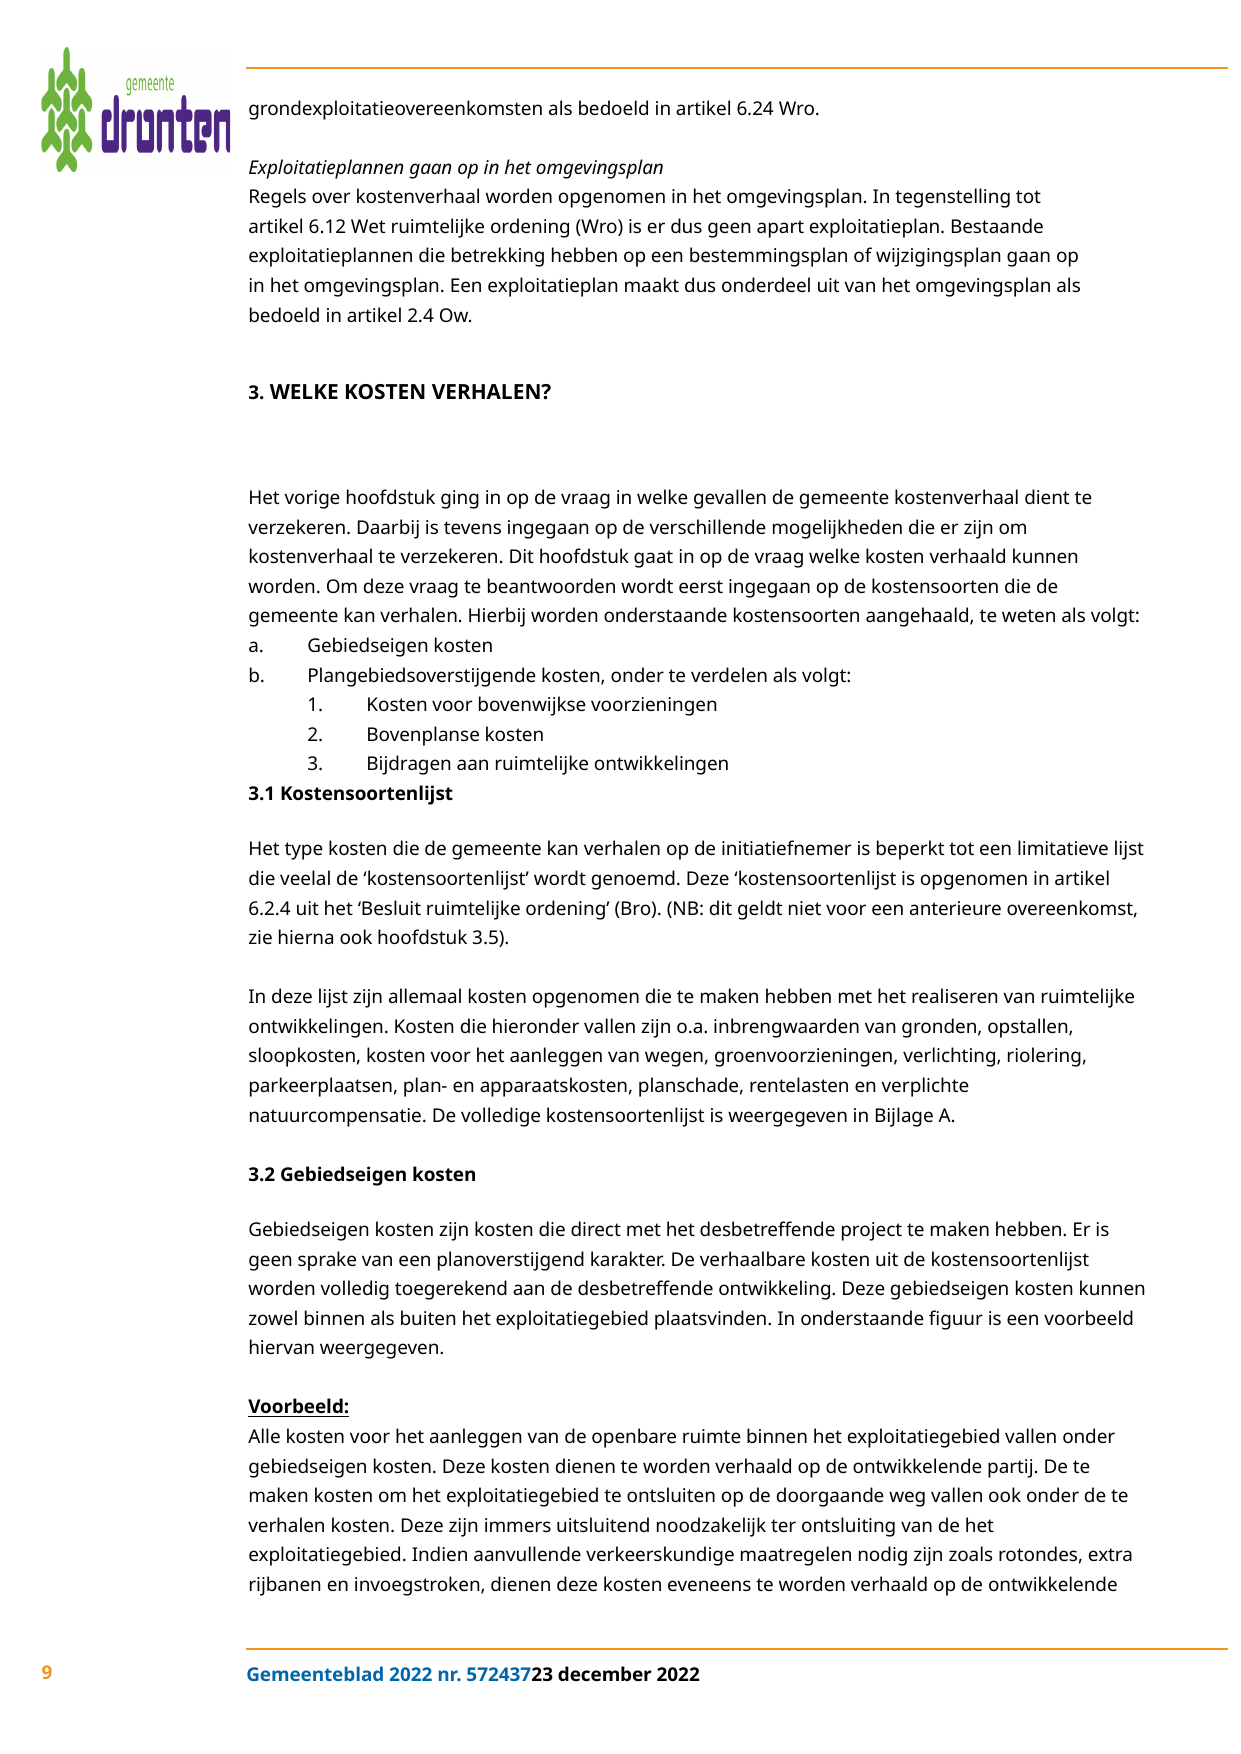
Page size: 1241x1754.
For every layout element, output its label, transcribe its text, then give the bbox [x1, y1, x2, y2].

text 3. WELKE KOSTEN VERHALEN? [248, 377, 1152, 406]
list Bijdragen aan ruimtelijke ontwikkelingen [307, 751, 1152, 776]
text Het type kosten die de gemeente kan verhalen op de initiatiefnemer is beperkt tot een limitatieve lijst die veelal de ‘kostensoortenlijst’ wordt genoemd. Deze ‘kostensoortenlijst is opgenomen in artikel 6.2.4 uit het ‘Besluit ruimtelijke ordening’ (Bro). (NB: dit geldt niet voor een anterieure overeenkomst, zie hierna ook hoofdstuk 3.5). [248, 836, 1152, 950]
text 3.1 Kostensoortenlijst [248, 780, 1152, 806]
text in het omgevingsplan. Een exploitatieplan maakt dus onderdeel uit van het omgevingsplan als [248, 272, 1152, 298]
text exploitatieplannen die betrekking hebben op een bestemmingsplan of wijzigingsplan gaan op [248, 243, 1152, 268]
list Bovenplanse kosten [307, 721, 1152, 747]
text In deze lijst zijn allemaal kosten opgenomen die te maken hebben met het realiseren van ruimtelijke ontwikkelingen. Kosten die hieronder vallen zijn o.a. inbrengwaarden van gronden, opstallen, sloopkosten, kosten voor het aanleggen van wegen, groenvoorzieningen, verlichting, riolering, parkeerplaatsen, plan- en apparaatskosten, planschade, rentelasten en verplichte natuurcompensatie. De volledige kostensoortenlijst is weergegeven in Bijlage A. [248, 983, 1152, 1127]
picture [41, 47, 231, 172]
text artikel 6.12 Wet ruimtelijke ordening (Wro) is er dus geen apart exploitatieplan. Bestaande [248, 213, 1152, 239]
text grondexploitatieovereenkomsten als bedoeld in artikel 6.24 Wro. [248, 95, 1152, 121]
text Alle kosten voor het aanleggen van de openbare ruimte binnen het exploitatiegebied vallen onder gebiedseigen kosten. Deze kosten dienen te worden verhaald op de ontwikkelende partij. De te maken kosten om het exploitatiegebied te ontsluiten op de doorgaande weg vallen ook onder de te verhalen kosten. Deze zijn immers uitsluitend noodzakelijk ter ontsluiting van de het exploitatiegebied. Indien aanvullende verkeerskundige maatregelen nodig zijn zoals rotondes, extra rijbanen en invoegstroken, dienen deze kosten eveneens te worden verhaald op de ontwikkelende [248, 1423, 1152, 1597]
text bedoeld in artikel 2.4 Ow. [248, 302, 1152, 328]
list Kosten voor bovenwijkse voorzieningen [307, 691, 1152, 717]
list Plangebiedsoverstijgende kosten, onder te verdelen als volgt: [248, 662, 1152, 688]
text Regels over kostenverhaal worden opgenomen in het omgevingsplan. In tegenstelling tot [248, 183, 1152, 209]
list Gebiedseigen kosten [248, 632, 1152, 658]
text Voorbeeld: [248, 1394, 1152, 1419]
text Het vorige hoofdstuk ging in op de vraag in welke gevallen de gemeente kostenverhaal dient te verzekeren. Daarbij is tevens ingegaan op de verschillende mogelijkheden die er zijn om kostenverhaal te verzekeren. Dit hoofdstuk gaat in op de vraag welke kosten verhaald kunnen worden. Om deze vraag te beantwoorden wordt eerst ingegaan op de kostensoorten die de gemeente kan verhalen. Hierbij worden onderstaande kostensoorten aangehaald, te weten als volgt: [248, 484, 1152, 628]
text Exploitatieplannen gaan op in het omgevingsplan [248, 154, 1152, 180]
text 3.2 Gebiedseigen kosten [248, 1161, 1152, 1187]
text Gebiedseigen kosten zijn kosten die direct met het desbetreffende project te maken hebben. Er is geen sprake van een planoverstijgend karakter. De verhaalbare kosten uit de kostensoortenlijst worden volledig toegerekend aan de desbetreffende ontwikkeling. Deze gebiedseigen kosten kunnen zowel binnen als buiten het exploitatiegebied plaatsvinden. In onderstaande figuur is een voorbeeld hiervan weergegeven. [248, 1216, 1152, 1360]
